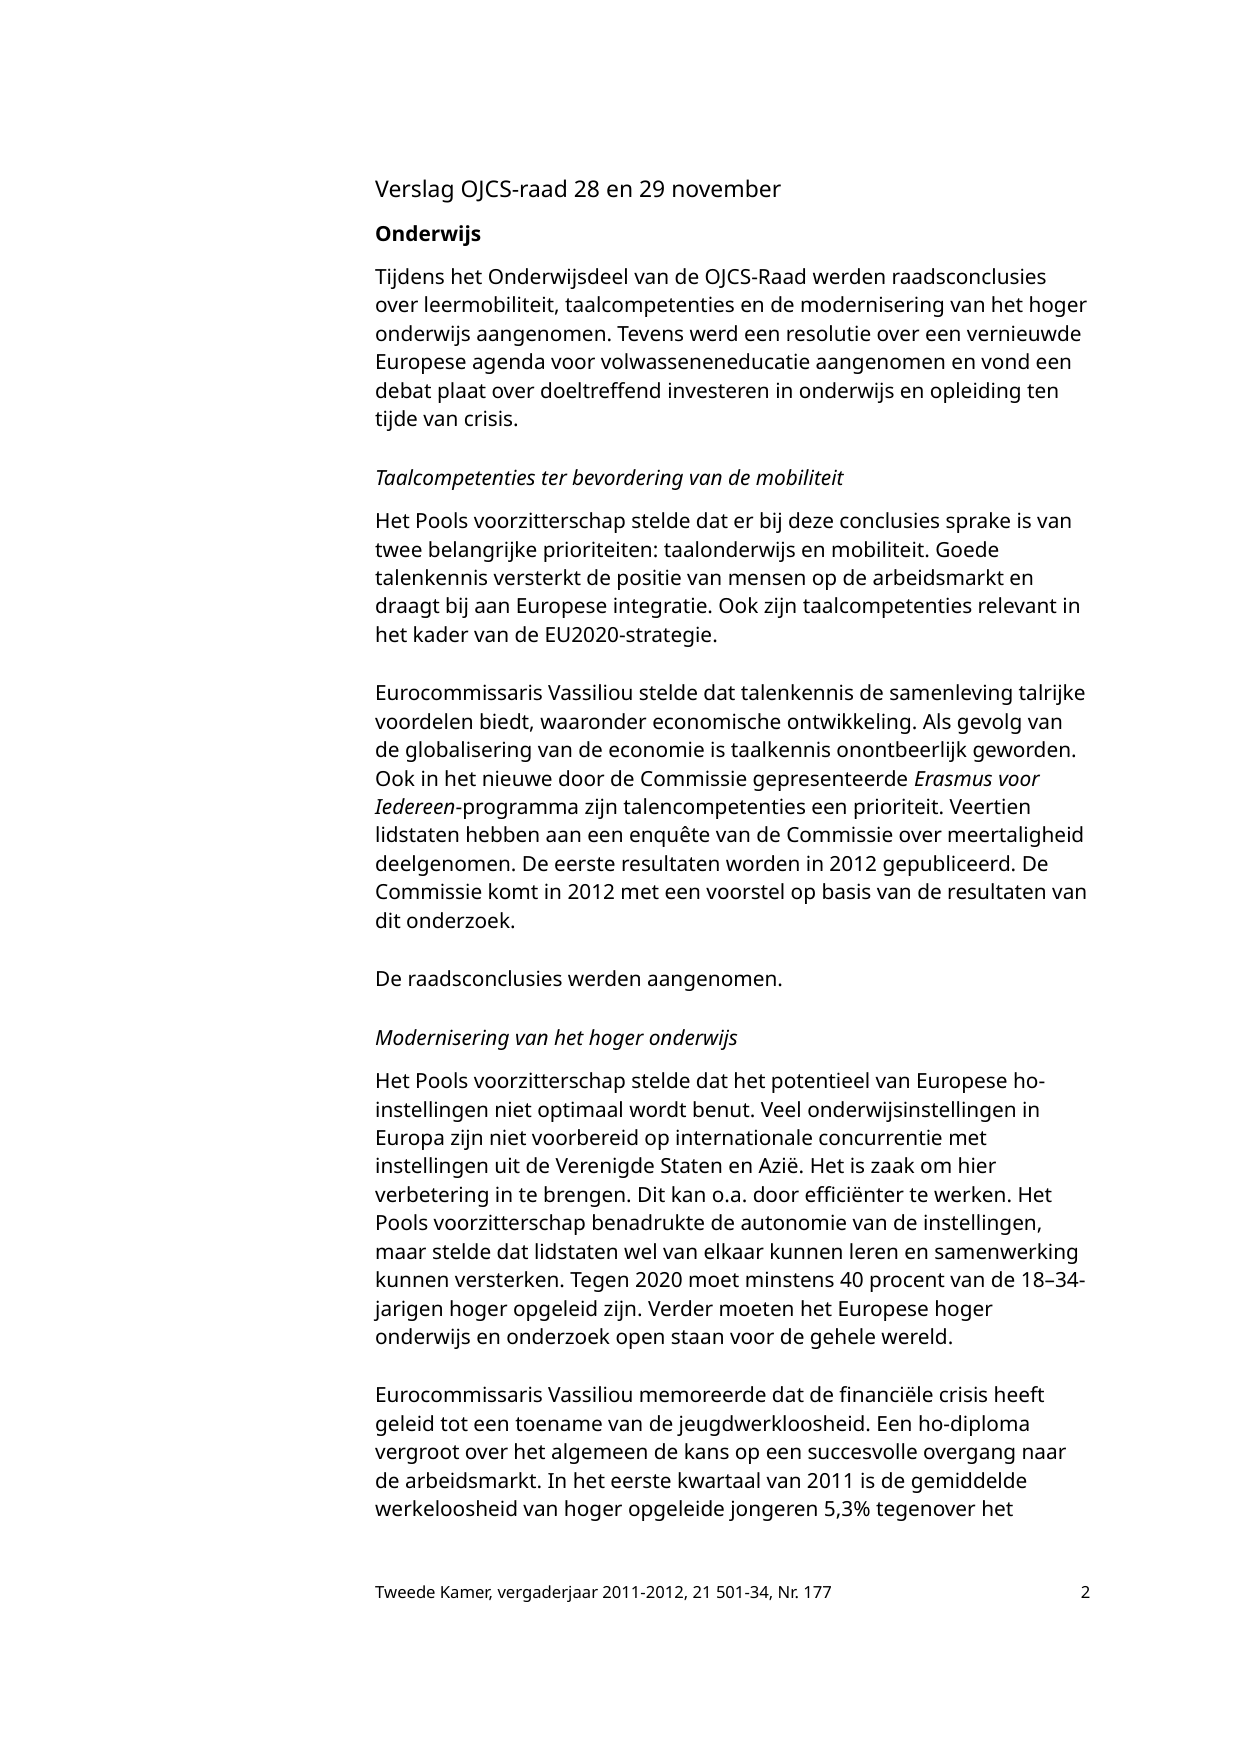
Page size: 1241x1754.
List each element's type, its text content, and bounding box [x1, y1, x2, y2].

text Taalcompetenties ter bevordering van de mobiliteit [375, 463, 1090, 491]
text Eurocommissaris Vassiliou stelde dat talenkennis de samenleving talrijke voordelen biedt, waaronder economische ontwikkeling. Als gevolg van de globalisering van de economie is taalkennis onontbeerlijk geworden. Ook in het nieuwe door de Commissie gepresenteerde Erasmus voor Iedereen-programma zijn talencompetenties een prioriteit. Veertien lidstaten hebben aan een enquête van de Commissie over meertaligheid deelgenomen. De eerste resultaten worden in 2012 gepubliceerd. De Commissie komt in 2012 met een voorstel op basis van de resultaten van dit onderzoek. [375, 678, 1090, 934]
text De raadsconclusies werden aangenomen. [375, 964, 1090, 993]
text Onderwijs [375, 219, 1090, 247]
text Eurocommissaris Vassiliou memoreerde dat de financiële crisis heeft geleid tot een toename van de jeugdwerkloosheid. Een ho-diploma vergroot over het algemeen de kans op een succesvolle overgang naar de arbeidsmarkt. In het eerste kwartaal van 2011 is de gemiddelde werkeloosheid van hoger opgeleide jongeren 5,3% tegenover het [375, 1381, 1090, 1523]
text Het Pools voorzitterschap stelde dat er bij deze conclusies sprake is van twee belangrijke prioriteiten: taalonderwijs en mobiliteit. Goede talenkennis versterkt de positie van mensen op de arbeidsmarkt en draagt bij aan Europese integratie. Ook zijn taalcompetenties relevant in het kader van de EU2020-strategie. [375, 506, 1090, 648]
subtitle Verslag OJCS-raad 28 en 29 november [375, 172, 1090, 204]
text Modernisering van het hoger onderwijs [375, 1023, 1090, 1051]
text Het Pools voorzitterschap stelde dat het potentieel van Europese ho-instellingen niet optimaal wordt benut. Veel onderwijsinstellingen in Europa zijn niet voorbereid op internationale concurrentie met instellingen uit de Verenigde Staten en Azië. Het is zaak om hier verbetering in te brengen. Dit kan o.a. door efficiënter te werken. Het Pools voorzitterschap benadrukte de autonomie van de instellingen, maar stelde dat lidstaten wel van elkaar kunnen leren en samenwerking kunnen versterken. Tegen 2020 moet minstens 40 procent van de 18–34-jarigen hoger opgeleid zijn. Verder moeten het Europese hoger onderwijs en onderzoek open staan voor de gehele wereld. [375, 1066, 1090, 1351]
text Tijdens het Onderwijsdeel van de OJCS-Raad werden raadsconclusies over leermobiliteit, taalcompetenties en de modernisering van het hoger onderwijs aangenomen. Tevens werd een resolutie over een vernieuwde Europese agenda voor volwasseneneducatie aangenomen en vond een debat plaat over doeltreffend investeren in onderwijs en opleiding ten tijde van crisis. [375, 262, 1090, 433]
